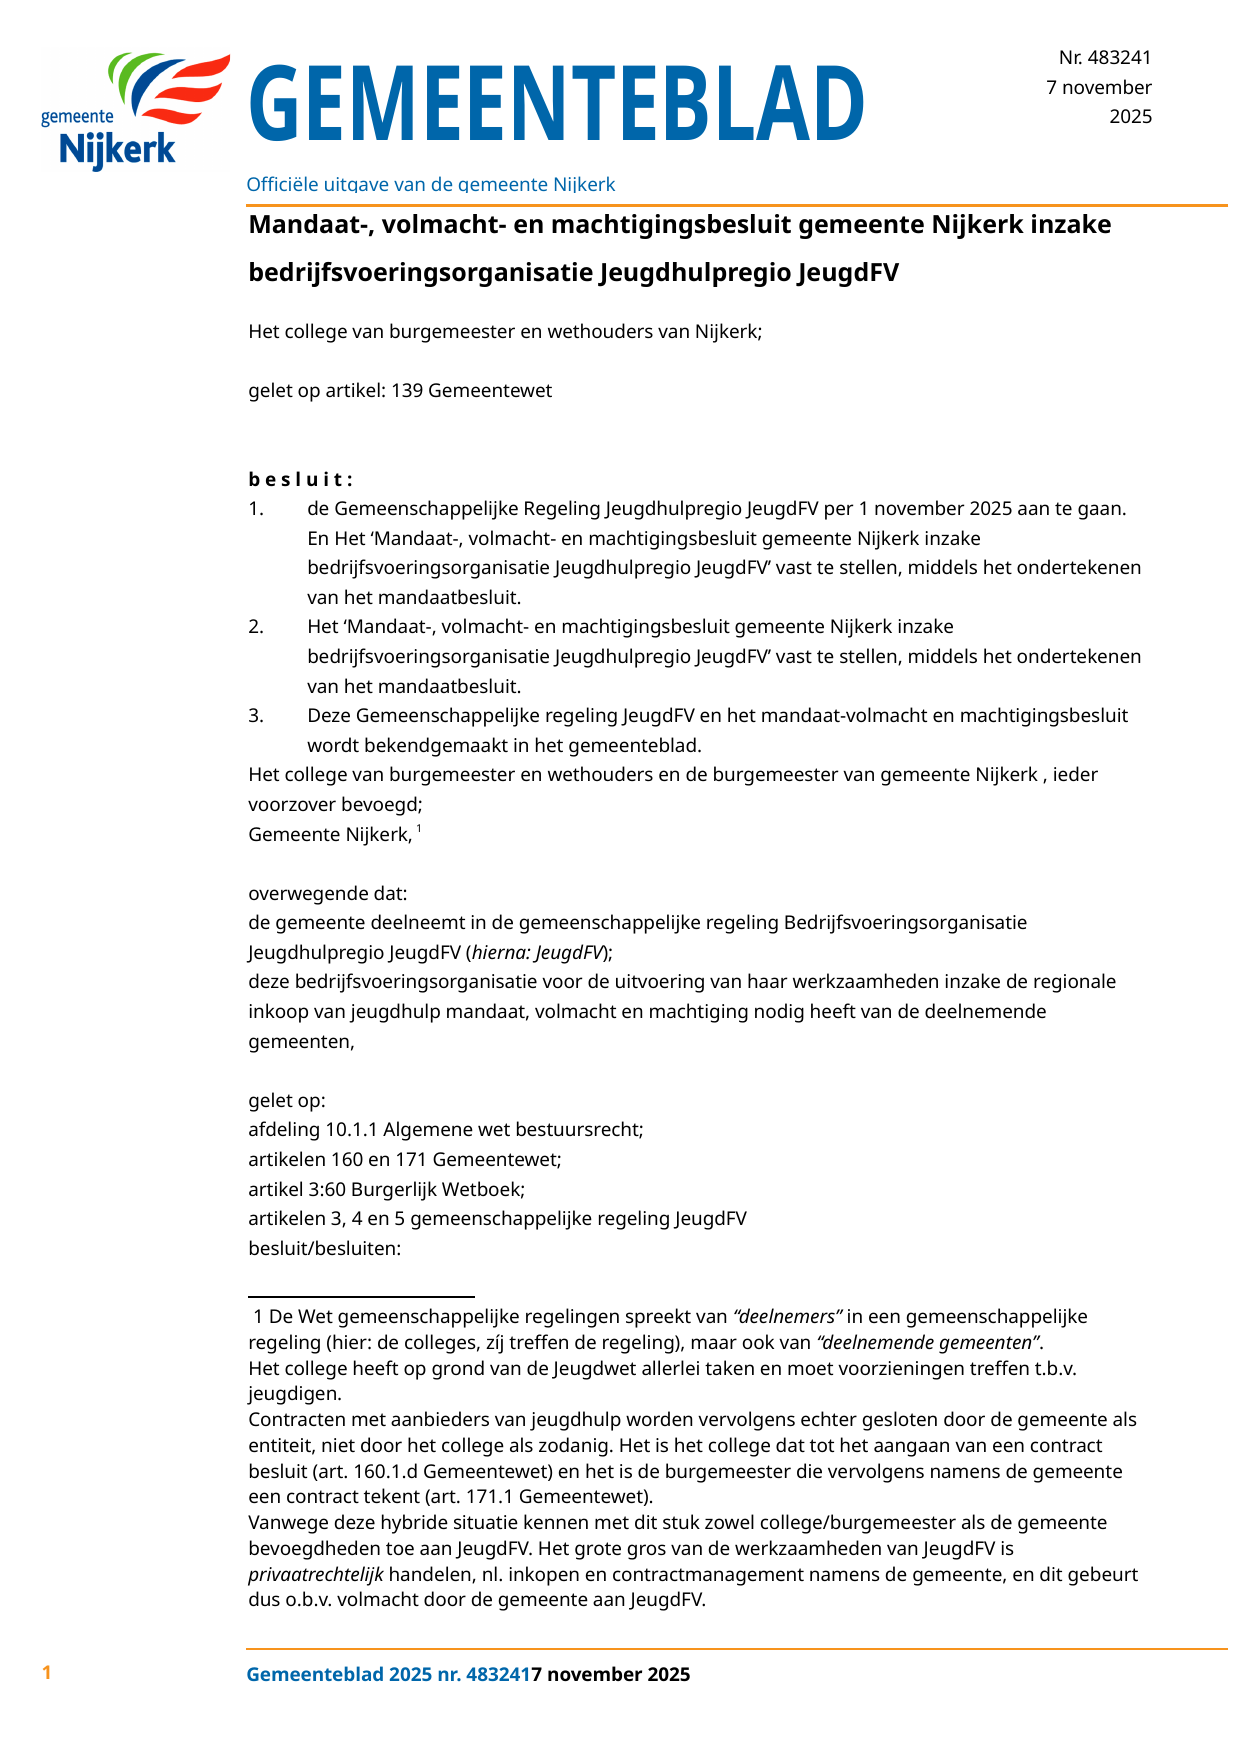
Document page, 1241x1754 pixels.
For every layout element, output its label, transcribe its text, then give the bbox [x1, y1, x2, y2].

text gelet op: [248, 1087, 1152, 1113]
list Het ‘Mandaat-, volmacht- en machtigingsbesluit gemeente Nijkerk inzake bedrijfsvoeringsorganisatie Jeugdhulpregio JeugdFV’ vast te stellen, middels het ondertekenen van het mandaatbesluit. [248, 614, 1152, 699]
text Gemeente Nijkerk, [248, 821, 1152, 847]
text deze bedrijfsvoeringsorganisatie voor de uitvoering van haar werkzaamheden inzake de regionale inkoop van jeugdhulp mandaat, volmacht en machtiging nodig heeft van de deelnemende gemeenten, [248, 969, 1152, 1054]
text artikelen 3, 4 en 5 gemeenschappelijke regeling JeugdFV [248, 1205, 1152, 1231]
text Het college van burgemeester en wethouders en de burgemeester van gemeente Nijkerk , ieder voorzover bevoegd; [248, 762, 1152, 817]
text Contracten met aanbieders van jeugdhulp worden vervolgens echter gesloten door de gemeente als entiteit, niet door het college als zodanig. Het is het college dat tot het aangaan van een contract besluit (art. 160.1.d Gemeentewet) en het is de burgemeester die vervolgens namens de gemeente een contract tekent (art. 171.1 Gemeentewet). [248, 1406, 1152, 1509]
text Het college van burgemeester en wethouders van Nijkerk; [248, 318, 1152, 344]
text de gemeente deelneemt in de gemeenschappelijke regeling Bedrijfsvoeringsorganisatie Jeugdhulpregio JeugdFV (hierna: JeugdFV); [248, 909, 1152, 965]
text besluit/besluiten: [248, 1235, 1152, 1261]
picture [41, 47, 231, 172]
text afdeling 10.1.1 Algemene wet bestuursrecht; [248, 1117, 1152, 1142]
text b e s l u i t : [248, 466, 1152, 492]
text gelet op artikel: 139 Gemeentewet [248, 377, 1152, 403]
text De Wet gemeenschappelijke regelingen spreekt van “deelnemers” in een gemeenschappelijke regeling (hier: de colleges, zíj treffen de regeling), maar ook van “deelnemende gemeenten”. [248, 1303, 1152, 1355]
text artikelen 160 en 171 Gemeentewet; [248, 1146, 1152, 1172]
text artikel 3:60 Burgerlijk Wetboek; [248, 1176, 1152, 1202]
list de Gemeenschappelijke Regeling Jeugdhulpregio JeugdFV per 1 november 2025 aan te gaan. En Het ‘Mandaat-, volmacht- en machtigingsbesluit gemeente Nijkerk inzake bedrijfsvoeringsorganisatie Jeugdhulpregio JeugdFV’ vast te stellen, middels het ondertekenen van het mandaatbesluit. [248, 495, 1152, 610]
list Deze Gemeenschappelijke regeling JeugdFV en het mandaat-volmacht en machtigingsbesluit wordt bekendgemaakt in het gemeenteblad. [248, 702, 1152, 758]
text Vanwege deze hybride situatie kennen met dit stuk zowel college/burgemeester als de gemeente bevoegdheden toe aan JeugdFV. Het grote gros van de werkzaamheden van JeugdFV is privaatrechtelijk handelen, nl. inkopen en contractmanagement namens de gemeente, en dit gebeurt dus o.b.v. volmacht door de gemeente aan JeugdFV. [248, 1509, 1152, 1612]
text overwegende dat: [248, 880, 1152, 906]
text Het college heeft op grond van de Jeugdwet allerlei taken en moet voorzieningen treffen t.b.v. jeugdigen. [248, 1355, 1152, 1406]
text Mandaat-, volmacht- en machtigingsbesluit gemeente Nijkerk inzake bedrijfsvoeringsorganisatie Jeugdhulpregio JeugdFV [248, 207, 1152, 288]
